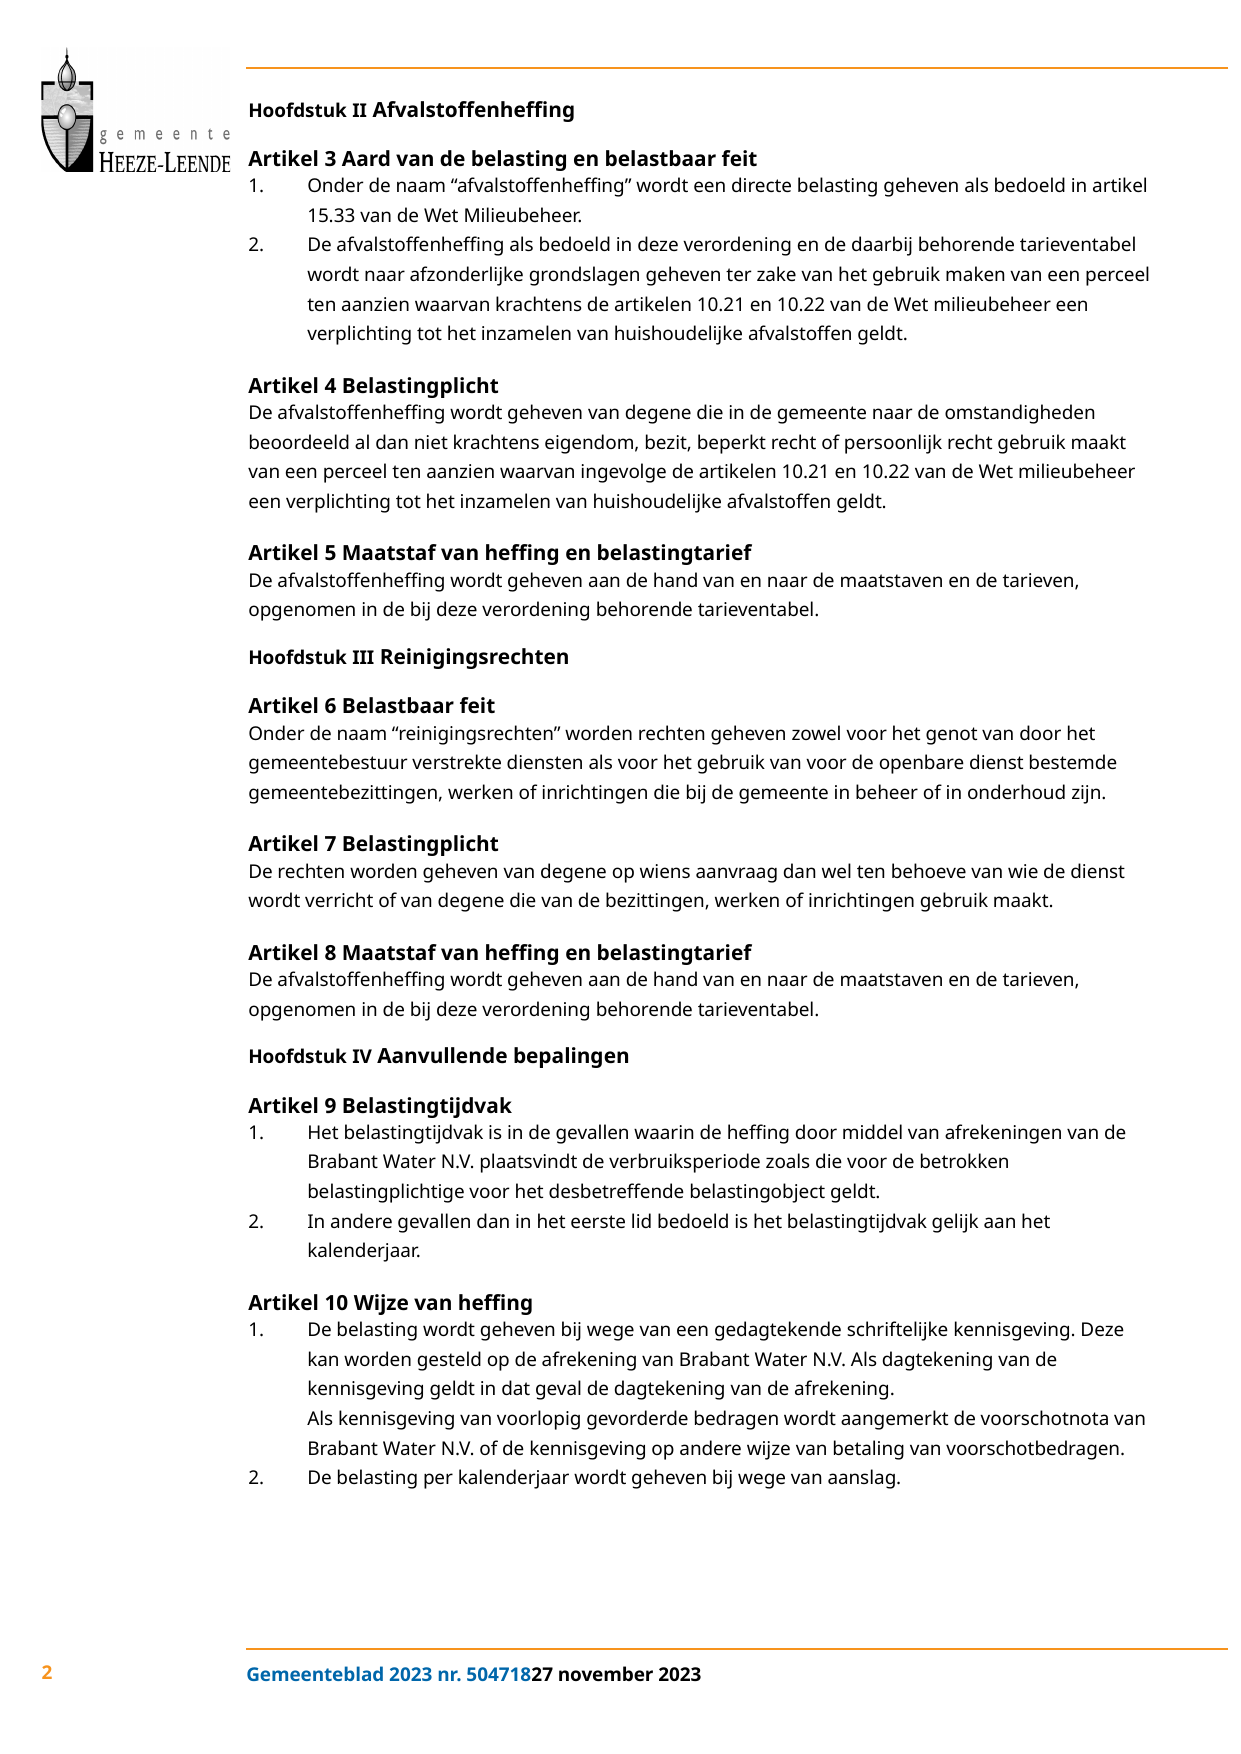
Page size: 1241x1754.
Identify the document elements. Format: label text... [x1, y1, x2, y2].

text De afvalstoffenheffing wordt geheven aan de hand van en naar de maatstaven en de tarieven, opgenomen in de bij deze verordening behorende tarieventabel. [248, 966, 1152, 1022]
text Artikel 9 Belastingtijdvak [248, 1091, 1152, 1119]
text Artikel 5 Maatstaf van heffing en belastingtarief [248, 538, 1152, 567]
text Artikel 3 Aard van de belasting en belastbaar feit [248, 144, 1152, 172]
list In andere gevallen dan in het eerste lid bedoeld is het belastingtijdvak gelijk aan het kalenderjaar. [248, 1208, 1152, 1263]
text Artikel 4 Belastingplicht [248, 371, 1152, 399]
text Artikel 8 Maatstaf van heffing en belastingtarief [248, 938, 1152, 966]
text Hoofdstuk II Afvalstoffenheffing [248, 95, 1152, 123]
text Hoofdstuk III Reinigingsrechten [248, 642, 1152, 671]
list Het belastingtijdvak is in de gevallen waarin de heffing door middel van afrekeningen van de Brabant Water N.V. plaatsvindt de verbruiksperiode zoals die voor de betrokken belastingplichtige voor het desbetreffende belastingobject geldt. [248, 1119, 1152, 1204]
text Artikel 6 Belastbaar feit [248, 691, 1152, 720]
text De afvalstoffenheffing wordt geheven aan de hand van en naar de maatstaven en de tarieven, opgenomen in de bij deze verordening behorende tarieventabel. [248, 567, 1152, 622]
list De afvalstoffenheffing als bedoeld in deze verordening en de daarbij behorende tarieventabel wordt naar afzonderlijke grondslagen geheven ter zake van het gebruik maken van een perceel ten aanzien waarvan krachtens de artikelen 10.21 en 10.22 van de Wet milieubeheer een verplichting tot het inzamelen van huishoudelijke afvalstoffen geldt. [248, 232, 1152, 346]
text Artikel 10 Wijze van heffing [248, 1288, 1152, 1316]
text Onder de naam “reinigingsrechten” worden rechten geheven zowel voor het genot van door het gemeentebestuur verstrekte diensten als voor het gebruik van voor de openbare dienst bestemde gemeentebezittingen, werken of inrichtingen die bij de gemeente in beheer of in onderhoud zijn. [248, 720, 1152, 805]
list De belasting wordt geheven bij wege van een gedagtekende schriftelijke kennisgeving. Deze kan worden gesteld op de afrekening van Brabant Water N.V. Als dagtekening van de kennisgeving geldt in dat geval de dagtekening van de afrekening. [248, 1316, 1152, 1401]
text Artikel 7 Belastingplicht [248, 829, 1152, 858]
list De belasting per kalenderjaar wordt geheven bij wege van aanslag. [248, 1464, 1152, 1490]
list Als kennisgeving van voorlopig gevorderde bedragen wordt aangemerkt de voorschotnota van Brabant Water N.V. of de kennisgeving op andere wijze van betaling van voorschotbedragen. [248, 1405, 1152, 1460]
picture [41, 47, 231, 172]
list Onder de naam “afvalstoffenheffing” wordt een directe belasting geheven als bedoeld in artikel 15.33 van de Wet Milieubeheer. [248, 172, 1152, 228]
text Hoofdstuk IV Aanvullende bepalingen [248, 1041, 1152, 1070]
text De rechten worden geheven van degene op wiens aanvraag dan wel ten behoeve van wie de dienst wordt verricht of van degene die van de bezittingen, werken of inrichtingen gebruik maakt. [248, 858, 1152, 913]
text De afvalstoffenheffing wordt geheven van degene die in de gemeente naar de omstandigheden beoordeeld al dan niet krachtens eigendom, bezit, beperkt recht of persoonlijk recht gebruik maakt van een perceel ten aanzien waarvan ingevolge de artikelen 10.21 en 10.22 van de Wet milieubeheer een verplichting tot het inzamelen van huishoudelijke afvalstoffen geldt. [248, 399, 1152, 514]
